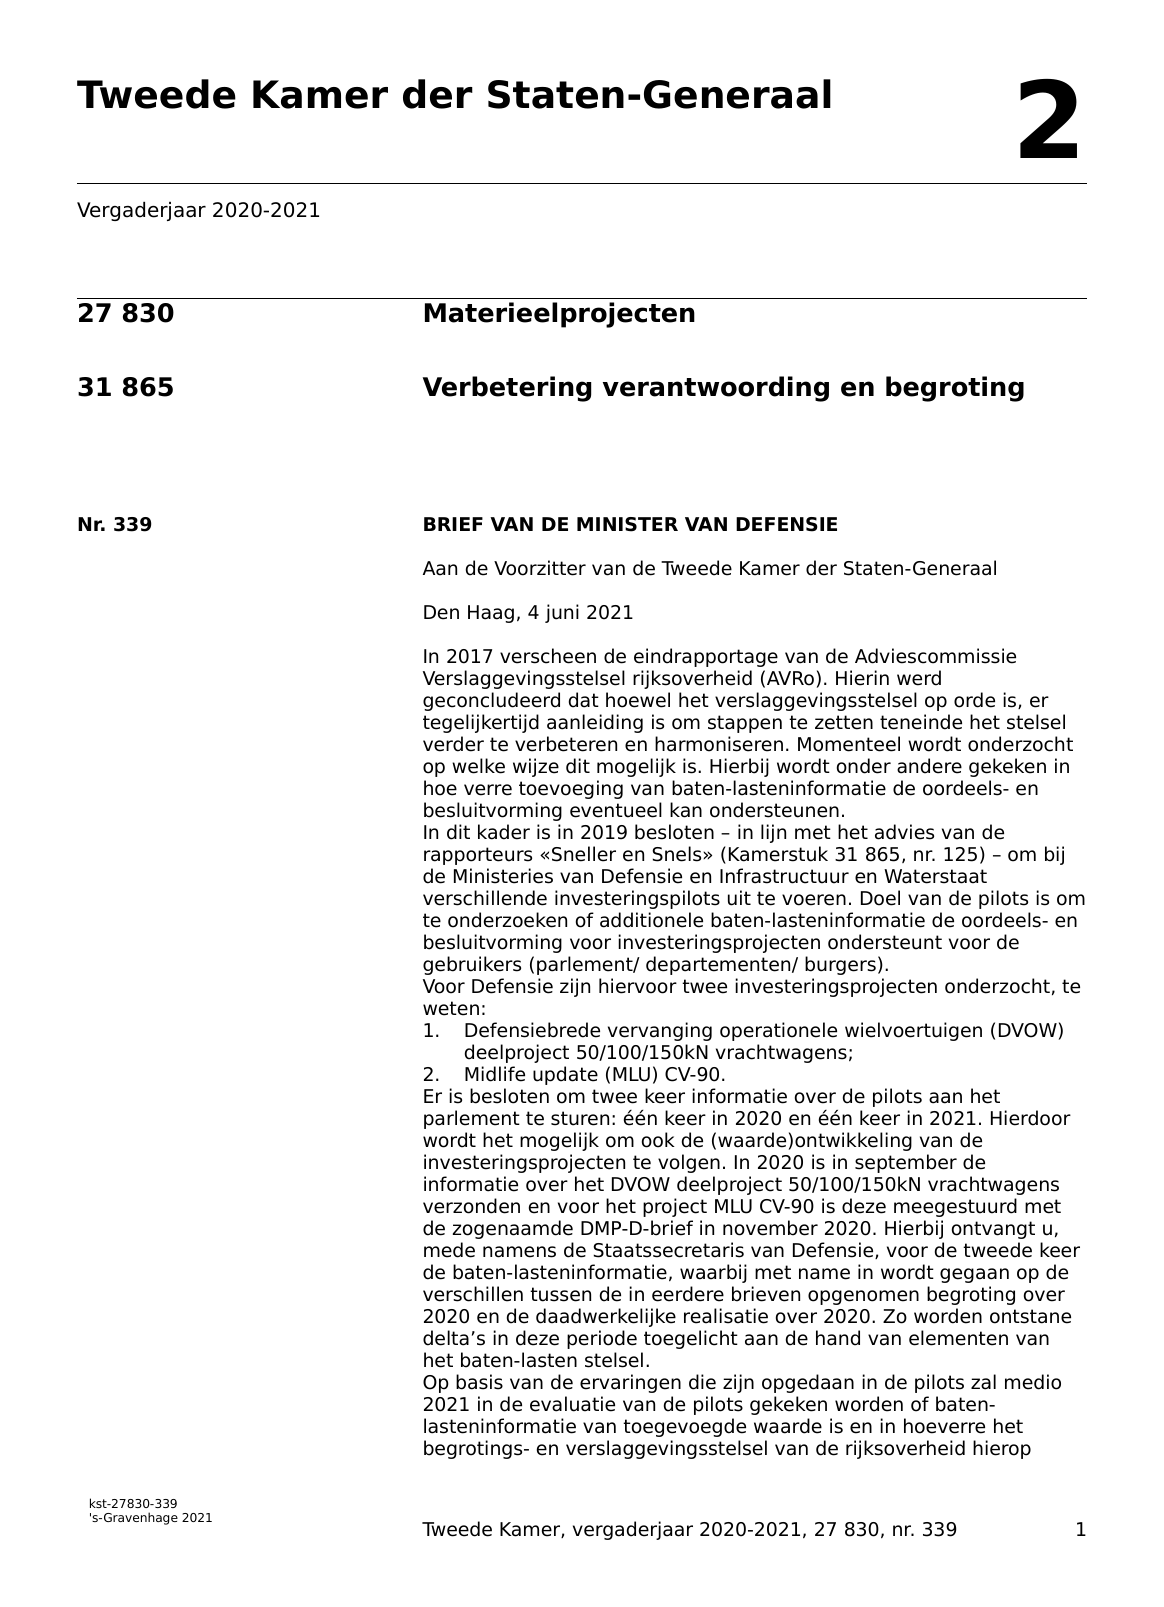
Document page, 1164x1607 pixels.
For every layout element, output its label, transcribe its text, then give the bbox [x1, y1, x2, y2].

text kst-27830-339 [88, 1497, 323, 1511]
table_header 2 [886, 59, 1087, 183]
text In 2017 verscheen de eindrapportage van de Adviescommissie Verslaggevingsstelsel rijksoverheid (AVRo). Hierin werd geconcludeerd dat hoewel het verslaggevingsstelsel op orde is, er tegelijkertijd aanleiding is om stappen te zetten teneinde het stelsel verder te verbeteren en harmoniseren. Momenteel wordt onderzocht op welke wijze dit mogelijk is. Hierbij wordt onder andere gekeken in hoe verre toevoeging van baten-lasteninformatie de oordeels- en besluitvorming eventueel kan ondersteunen. [422, 646, 1087, 822]
text Voor Defensie zijn hiervoor twee investeringsprojecten onderzocht, te weten: [422, 976, 1087, 1020]
subtitle 27 830 Materieelprojecten [77, 299, 1087, 329]
text In dit kader is in 2019 besloten – in lijn met het advies van de rapporteurs «Sneller en Snels» (Kamerstuk 31 865, nr. 125) – om bij de Ministeries van Defensie en Infrastructuur en Waterstaat verschillende investeringspilots uit te voeren. Doel van de pilots is om te onderzoeken of additionele baten-lasteninformatie de oordeels- en besluitvorming voor investeringsprojecten ondersteunt voor de gebruikers (parlement/ departementen/ burgers). [422, 822, 1087, 976]
text Er is besloten om twee keer informatie over de pilots aan het parlement te sturen: één keer in 2020 en één keer in 2021. Hierdoor wordt het mogelijk om ook de (waarde)ontwikkeling van de investeringsprojecten te volgen. In 2020 is in september de informatie over het DVOW deelproject 50/100/150kN vrachtwagens verzonden en voor het project MLU CV-90 is deze meegestuurd met de zogenaamde DMP-D-brief in november 2020. Hierbij ontvangt u, mede namens de Staatssecretaris van Defensie, voor de tweede keer de baten-lasteninformatie, waarbij met name in wordt gegaan op de verschillen tussen de in eerdere brieven opgenomen begroting over 2020 en de daadwerkelijke realisatie over 2020. Zo worden ontstane delta’s in deze periode toegelicht aan de hand van elementen van het baten-lasten stelsel. [422, 1086, 1087, 1372]
text Den Haag, 4 juni 2021 [422, 602, 1087, 624]
subtitle 31 865 Verbetering verantwoording en begroting [77, 373, 1087, 403]
subtitle Nr. 339 BRIEF VAN DE MINISTER VAN DEFENSIE [77, 514, 1087, 536]
table_header Tweede Kamer der Staten-Generaal [77, 59, 886, 183]
table_cell Vergaderjaar 2020-2021 [77, 184, 1087, 298]
text 1. Defensiebrede vervanging operationele wielvoertuigen (DVOW) deelproject 50/100/150kN vrachtwagens; [422, 1020, 1087, 1064]
text 2. Midlife update (MLU) CV-90. [422, 1064, 1087, 1086]
text 's-Gravenhage 2021 [88, 1511, 323, 1525]
text Op basis van de ervaringen die zijn opgedaan in de pilots zal medio 2021 in de evaluatie van de pilots gekeken worden of baten-lasteninformatie van toegevoegde waarde is en in hoeverre het begrotings- en verslaggevingsstelsel van de rijksoverheid hierop [422, 1372, 1087, 1459]
text Aan de Voorzitter van de Tweede Kamer der Staten-Generaal [422, 558, 1087, 580]
